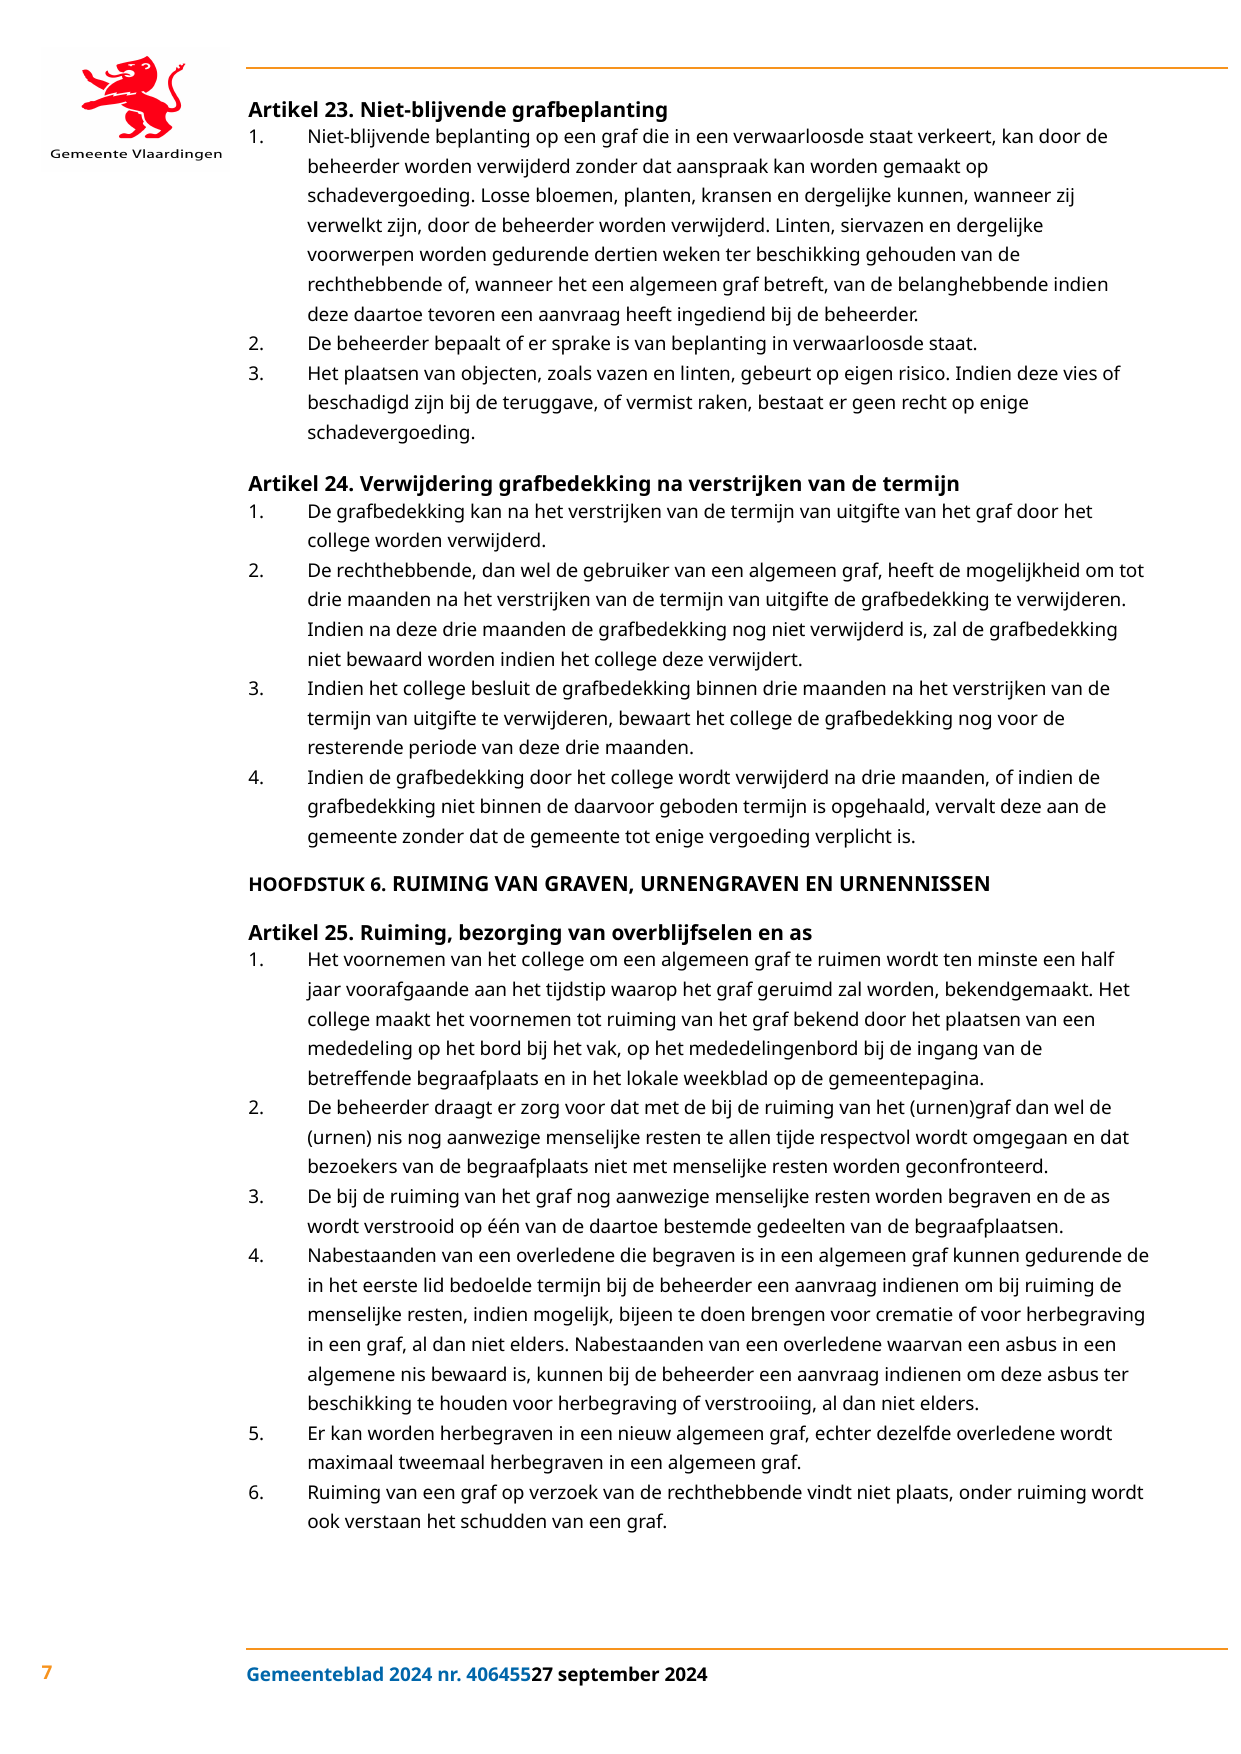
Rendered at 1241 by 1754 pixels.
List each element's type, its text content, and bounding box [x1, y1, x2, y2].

list Indien de grafbedekking door het college wordt verwijderd na drie maanden, of indien de grafbedekking niet binnen de daarvoor geboden termijn is opgehaald, vervalt deze aan de gemeente zonder dat de gemeente tot enige vergoeding verplicht is. [248, 764, 1152, 849]
list Het plaatsen van objecten, zoals vazen en linten, gebeurt op eigen risico. Indien deze vies of beschadigd zijn bij de teruggave, of vermist raken, bestaat er geen recht op enige schadevergoeding. [248, 360, 1152, 445]
list Niet-blijvende beplanting op een graf die in een verwaarloosde staat verkeert, kan door de beheerder worden verwijderd zonder dat aanspraak kan worden gemaakt op schadevergoeding. Losse bloemen, planten, kransen en dergelijke kunnen, wanneer zij verwelkt zijn, door de beheerder worden verwijderd. Linten, siervazen en dergelijke voorwerpen worden gedurende dertien weken ter beschikking gehouden van de rechthebbende of, wanneer het een algemeen graf betreft, van de belanghebbende indien deze daartoe tevoren een aanvraag heeft ingediend bij de beheerder. [248, 123, 1152, 326]
list Ruiming van een graf op verzoek van de rechthebbende vindt niet plaats, onder ruiming wordt ook verstaan het schudden van een graf. [248, 1479, 1152, 1534]
text HOOFDSTUK 6. RUIMING VAN GRAVEN, URNENGRAVEN EN URNENNISSEN [248, 869, 1152, 897]
list De rechthebbende, dan wel de gebruiker van een algemeen graf, heeft de mogelijkheid om tot drie maanden na het verstrijken van de termijn van uitgifte de grafbedekking te verwijderen. Indien na deze drie maanden de grafbedekking nog niet verwijderd is, zal de grafbedekking niet bewaard worden indien het college deze verwijdert. [248, 557, 1152, 672]
list Nabestaanden van een overledene die begraven is in een algemeen graf kunnen gedurende de in het eerste lid bedoelde termijn bij de beheerder een aanvraag indienen om bij ruiming de menselijke resten, indien mogelijk, bijeen te doen brengen voor crematie of voor herbegraving in een graf, al dan niet elders. Nabestaanden van een overledene waarvan een asbus in een algemene nis bewaard is, kunnen bij de beheerder een aanvraag indienen om deze asbus ter beschikking te houden voor herbegraving of verstrooiing, al dan niet elders. [248, 1242, 1152, 1416]
list Indien het college besluit de grafbedekking binnen drie maanden na het verstrijken van de termijn van uitgifte te verwijderen, bewaart het college de grafbedekking nog voor de resterende periode van deze drie maanden. [248, 675, 1152, 760]
list De bij de ruiming van het graf nog aanwezige menselijke resten worden begraven en de as wordt verstrooid op één van de daartoe bestemde gedeelten van de begraafplaatsen. [248, 1183, 1152, 1239]
text Artikel 23. Niet-blijvende grafbeplanting [248, 95, 1152, 123]
text Artikel 25. Ruiming, bezorging van overblijfselen en as [248, 918, 1152, 947]
list Het voornemen van het college om een algemeen graf te ruimen wordt ten minste een half jaar voorafgaande aan het tijdstip waarop het graf geruimd zal worden, bekendgemaakt. Het college maakt het voornemen tot ruiming van het graf bekend door het plaatsen van een mededeling op het bord bij het vak, op het mededelingenbord bij de ingang van de betreffende begraafplaats en in het lokale weekblad op de gemeentepagina. [248, 947, 1152, 1091]
list De beheerder bepaalt of er sprake is van beplanting in verwaarloosde staat. [248, 330, 1152, 356]
list Er kan worden herbegraven in een nieuw algemeen graf, echter dezelfde overledene wordt maximaal tweemaal herbegraven in een algemeen graf. [248, 1420, 1152, 1475]
list De grafbedekking kan na het verstrijken van de termijn van uitgifte van het graf door het college worden verwijderd. [248, 498, 1152, 553]
list De beheerder draagt er zorg voor dat met de bij de ruiming van het (urnen)graf dan wel de (urnen) nis nog aanwezige menselijke resten te allen tijde respectvol wordt omgegaan en dat bezoekers van de begraafplaats niet met menselijke resten worden geconfronteerd. [248, 1094, 1152, 1179]
picture [41, 47, 231, 172]
text Artikel 24. Verwijdering grafbedekking na verstrijken van de termijn [248, 469, 1152, 498]
